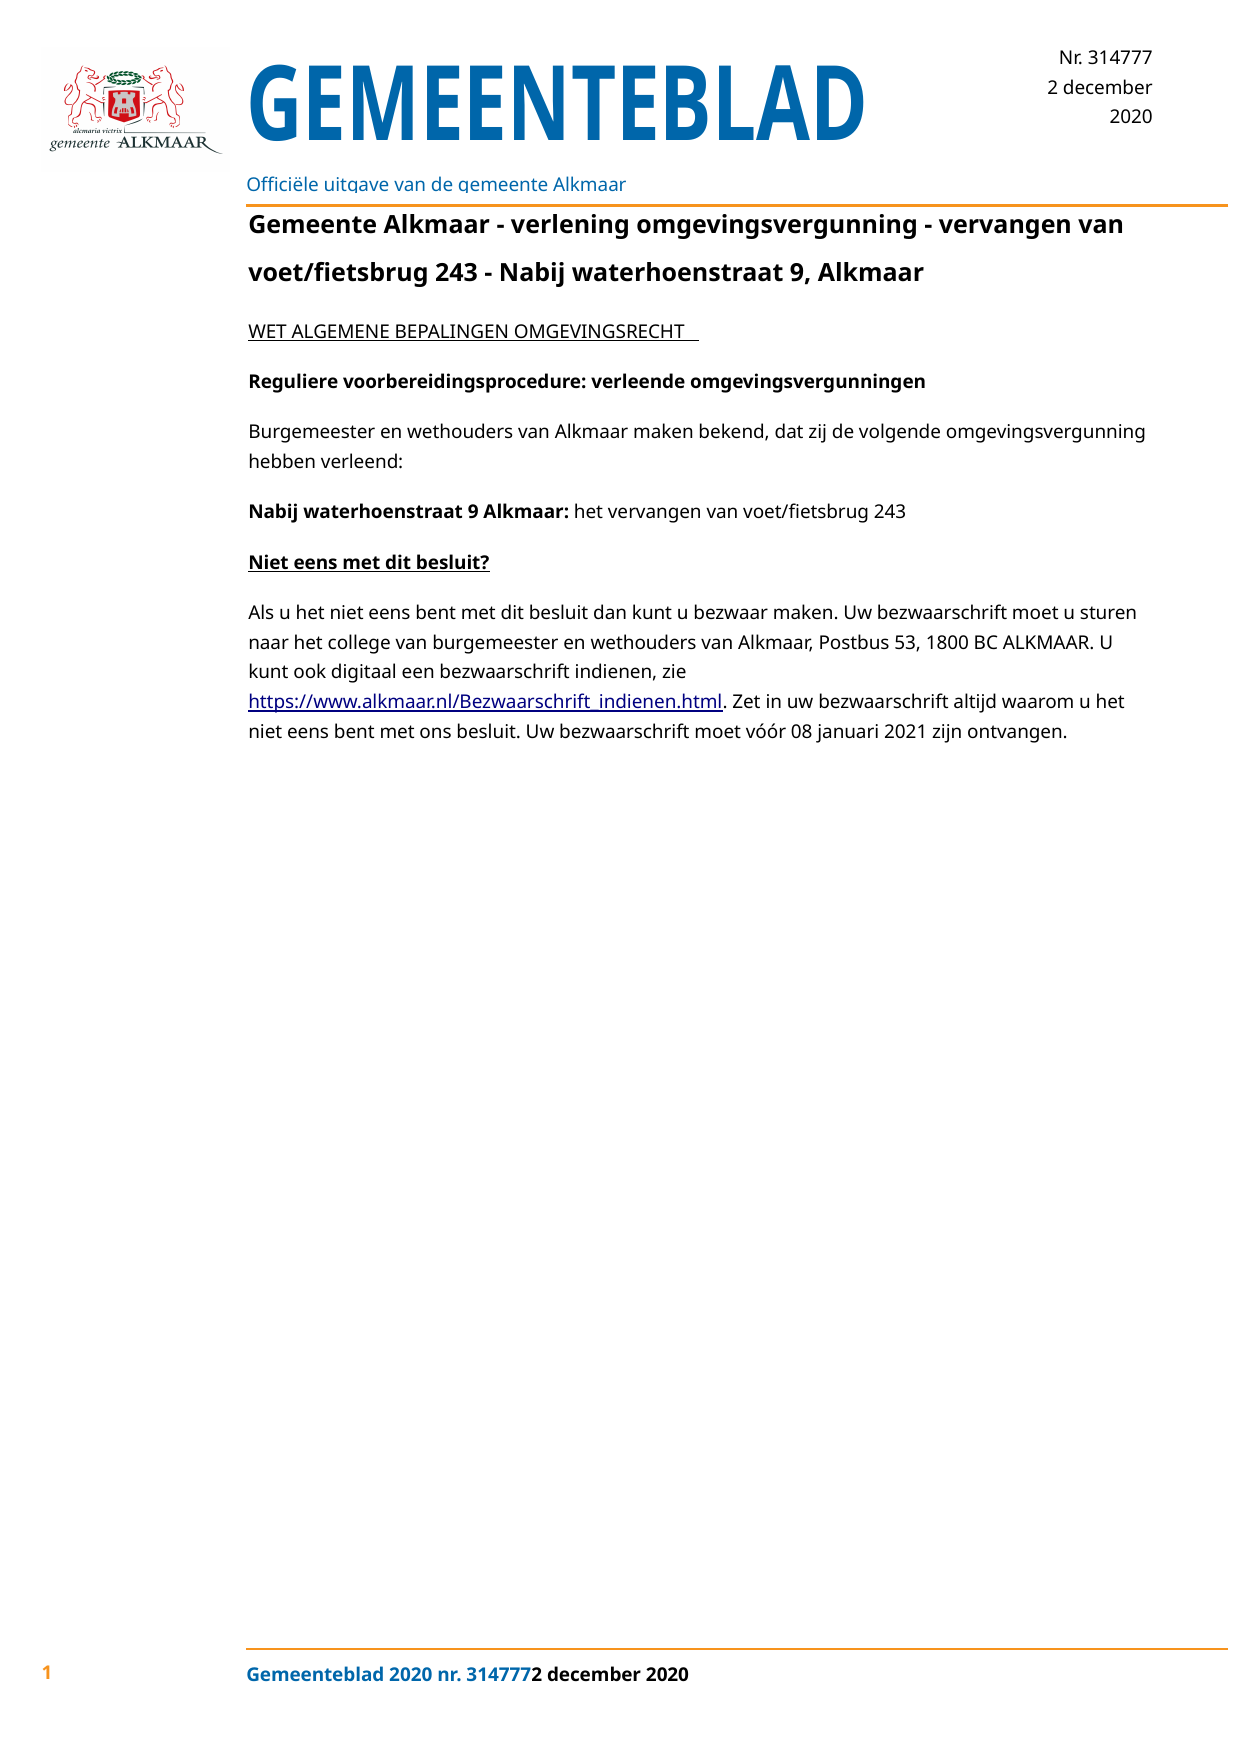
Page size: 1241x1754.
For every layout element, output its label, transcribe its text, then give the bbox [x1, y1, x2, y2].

text Als u het niet eens bent met dit besluit dan kunt u bezwaar maken. Uw bezwaarschrift moet u sturen naar het college van burgemeester en wethouders van Alkmaar, Postbus 53, 1800 BC ALKMAAR. U kunt ook digitaal een bezwaarschrift indienen, zie https://www.alkmaar.nl/Bezwaarschrift_indienen.html. Zet in uw bezwaarschrift altijd waarom u het niet eens bent met ons besluit. Uw bezwaarschrift moet vóór 08 januari 2021 zijn ontvangen. [248, 599, 1152, 744]
text Burgemeester en wethouders van Alkmaar maken bekend, dat zij de volgende omgevingsvergunning hebben verleend: [248, 419, 1152, 474]
picture [41, 47, 231, 172]
text Nabij waterhoenstraat 9 Alkmaar: het vervangen van voet/fietsbrug 243 [248, 499, 1152, 524]
text Reguliere voorbereidingsprocedure: verleende omgevingsvergunningen [248, 368, 1152, 394]
text WET ALGEMENE BEPALINGEN OMGEVINGSRECHT [248, 318, 1152, 344]
text Gemeente Alkmaar - verlening omgevingsvergunning - vervangen van voet/fietsbrug 243 - Nabij waterhoenstraat 9, Alkmaar [248, 207, 1152, 288]
text Niet eens met dit besluit? [248, 549, 1152, 575]
